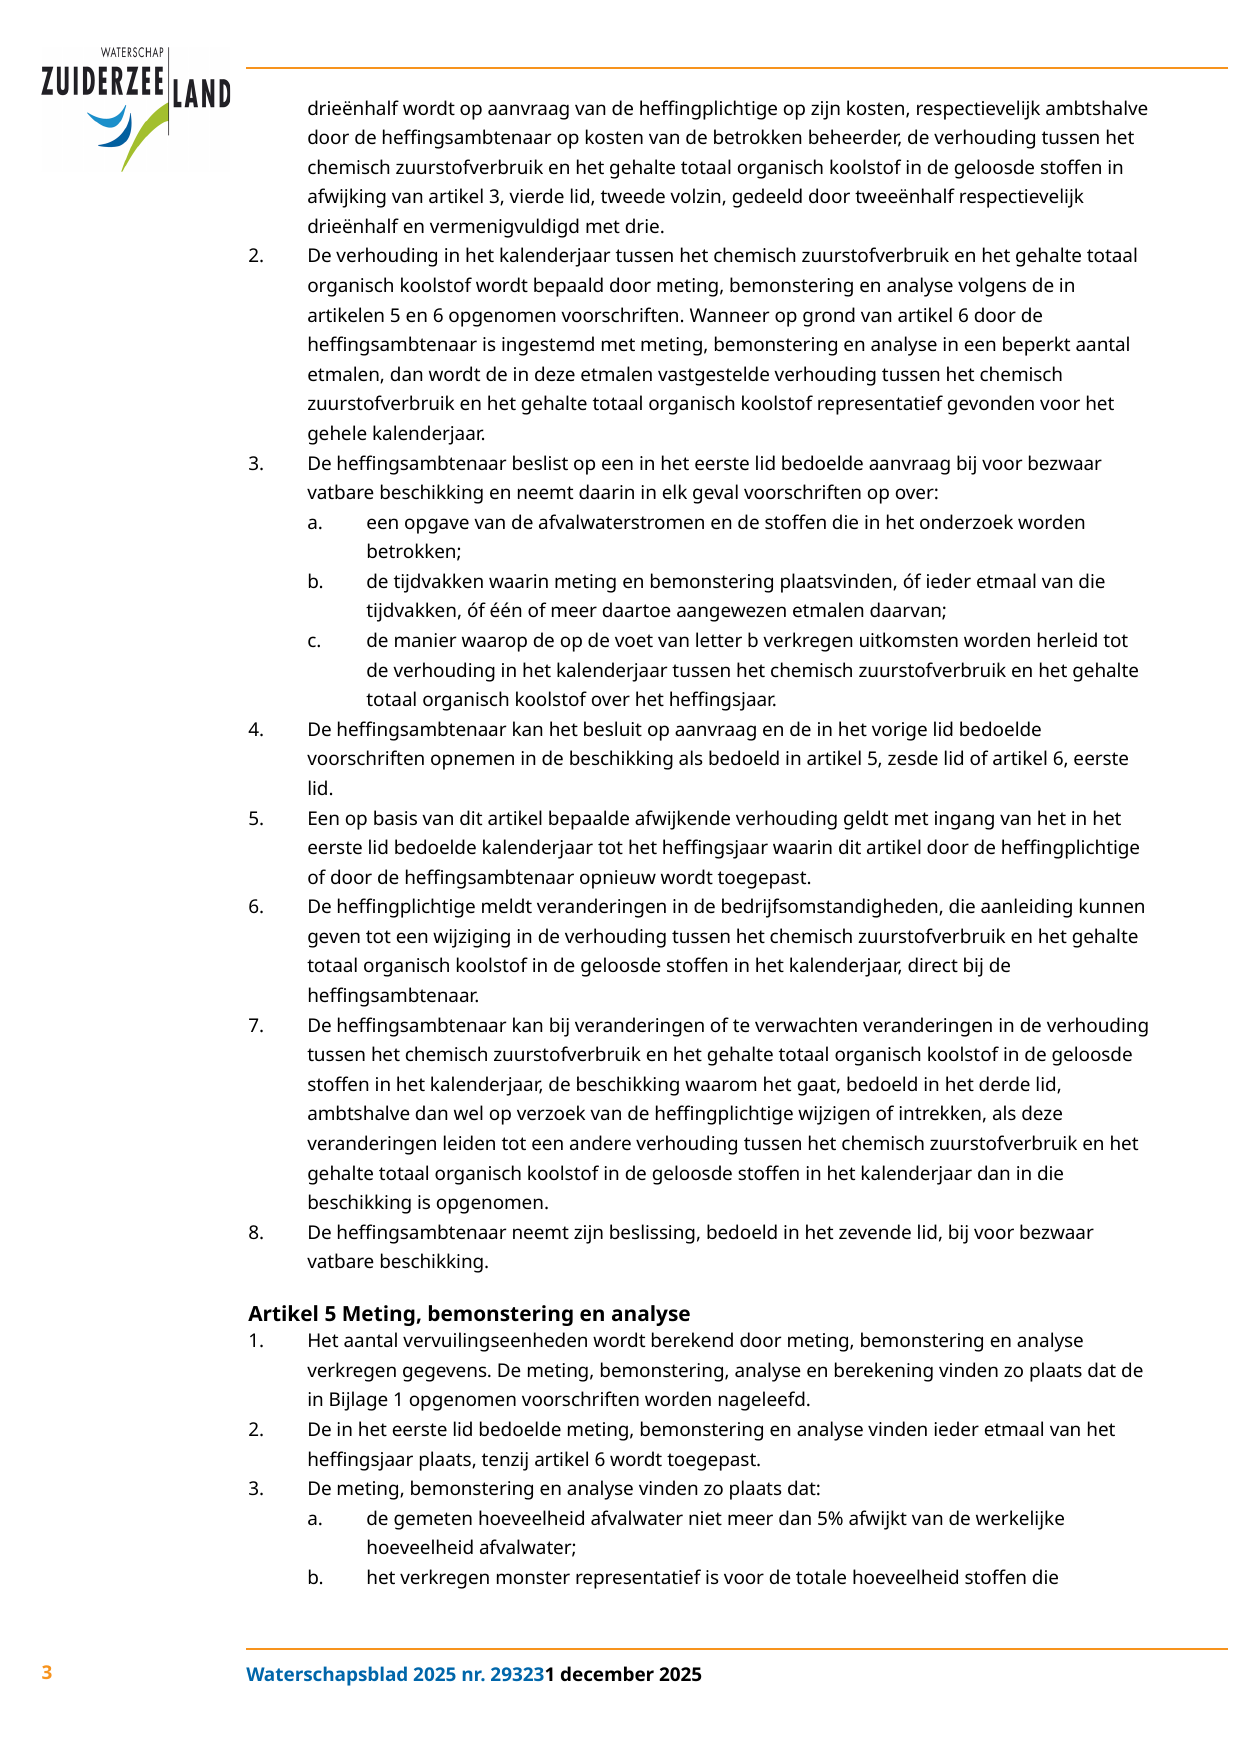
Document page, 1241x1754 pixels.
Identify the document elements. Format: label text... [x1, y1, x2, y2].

list de manier waarop de op de voet van letter b verkregen uitkomsten worden herleid tot de verhouding in het kalenderjaar tussen het chemisch zuurstofverbruik en het gehalte totaal organisch koolstof over het heffingsjaar. [307, 627, 1152, 712]
list een opgave van de afvalwaterstromen en de stoffen die in het onderzoek worden betrokken; [307, 509, 1152, 564]
list De in het eerste lid bedoelde meting, bemonstering en analyse vinden ieder etmaal van het heffingsjaar plaats, tenzij artikel 6 wordt toegepast. [248, 1416, 1152, 1471]
list de gemeten hoeveelheid afvalwater niet meer dan 5% afwijkt van de werkelijke hoeveelheid afvalwater; [307, 1505, 1152, 1560]
list De heffingsambtenaar kan het besluit op aanvraag en de in het vorige lid bedoelde voorschriften opnemen in de beschikking als bedoeld in artikel 5, zesde lid of artikel 6, eerste lid. [248, 716, 1152, 801]
text Artikel 5 Meting, bemonstering en analyse [248, 1299, 1152, 1327]
list De verhouding in het kalenderjaar tussen het chemisch zuurstofverbruik en het gehalte totaal organisch koolstof wordt bepaald door meting, bemonstering en analyse volgens de in artikelen 5 en 6 opgenomen voorschriften. Wanneer op grond van artikel 6 door de heffingsambtenaar is ingestemd met meting, bemonstering en analyse in een beperkt aantal etmalen, dan wordt de in deze etmalen vastgestelde verhouding tussen het chemisch zuurstofverbruik en het gehalte totaal organisch koolstof representatief gevonden voor het gehele kalenderjaar. [248, 243, 1152, 446]
list De heffingsambtenaar neemt zijn beslissing, bedoeld in het zevende lid, bij voor bezwaar vatbare beschikking. [248, 1219, 1152, 1274]
list De meting, bemonstering en analyse vinden zo plaats dat: [248, 1475, 1152, 1501]
list De heffingsambtenaar kan bij veranderingen of te verwachten veranderingen in de verhouding tussen het chemisch zuurstofverbruik en het gehalte totaal organisch koolstof in de geloosde stoffen in het kalenderjaar, de beschikking waarom het gaat, bedoeld in het derde lid, ambtshalve dan wel op verzoek van de heffingplichtige wijzigen of intrekken, als deze veranderingen leiden tot een andere verhouding tussen het chemisch zuurstofverbruik en het gehalte totaal organisch koolstof in de geloosde stoffen in het kalenderjaar dan in die beschikking is opgenomen. [248, 1012, 1152, 1215]
list het verkregen monster representatief is voor de totale hoeveelheid stoffen die [307, 1564, 1152, 1590]
list De heffingsambtenaar beslist op een in het eerste lid bedoelde aanvraag bij voor bezwaar vatbare beschikking en neemt daarin in elk geval voorschriften op over: [248, 450, 1152, 505]
picture [41, 47, 231, 172]
list Een op basis van dit artikel bepaalde afwijkende verhouding geldt met ingang van het in het eerste lid bedoelde kalenderjaar tot het heffingsjaar waarin dit artikel door de heffingplichtige of door de heffingsambtenaar opnieuw wordt toegepast. [248, 805, 1152, 890]
list drieënhalf wordt op aanvraag van de heffingplichtige op zijn kosten, respectievelijk ambtshalve door de heffingsambtenaar op kosten van de betrokken beheerder, de verhouding tussen het chemisch zuurstofverbruik en het gehalte totaal organisch koolstof in de geloosde stoffen in afwijking van artikel 3, vierde lid, tweede volzin, gedeeld door tweeënhalf respectievelijk drieënhalf en vermenigvuldigd met drie. [248, 95, 1152, 239]
list De heffingplichtige meldt veranderingen in de bedrijfsomstandigheden, die aanleiding kunnen geven tot een wijziging in de verhouding tussen het chemisch zuurstofverbruik en het gehalte totaal organisch koolstof in de geloosde stoffen in het kalenderjaar, direct bij de heffingsambtenaar. [248, 893, 1152, 1008]
list de tijdvakken waarin meting en bemonstering plaatsvinden, óf ieder etmaal van die tijdvakken, óf één of meer daartoe aangewezen etmalen daarvan; [307, 568, 1152, 623]
list Het aantal vervuilingseenheden wordt berekend door meting, bemonstering en analyse verkregen gegevens. De meting, bemonstering, analyse en berekening vinden zo plaats dat de in Bijlage 1 opgenomen voorschriften worden nageleefd. [248, 1327, 1152, 1412]
